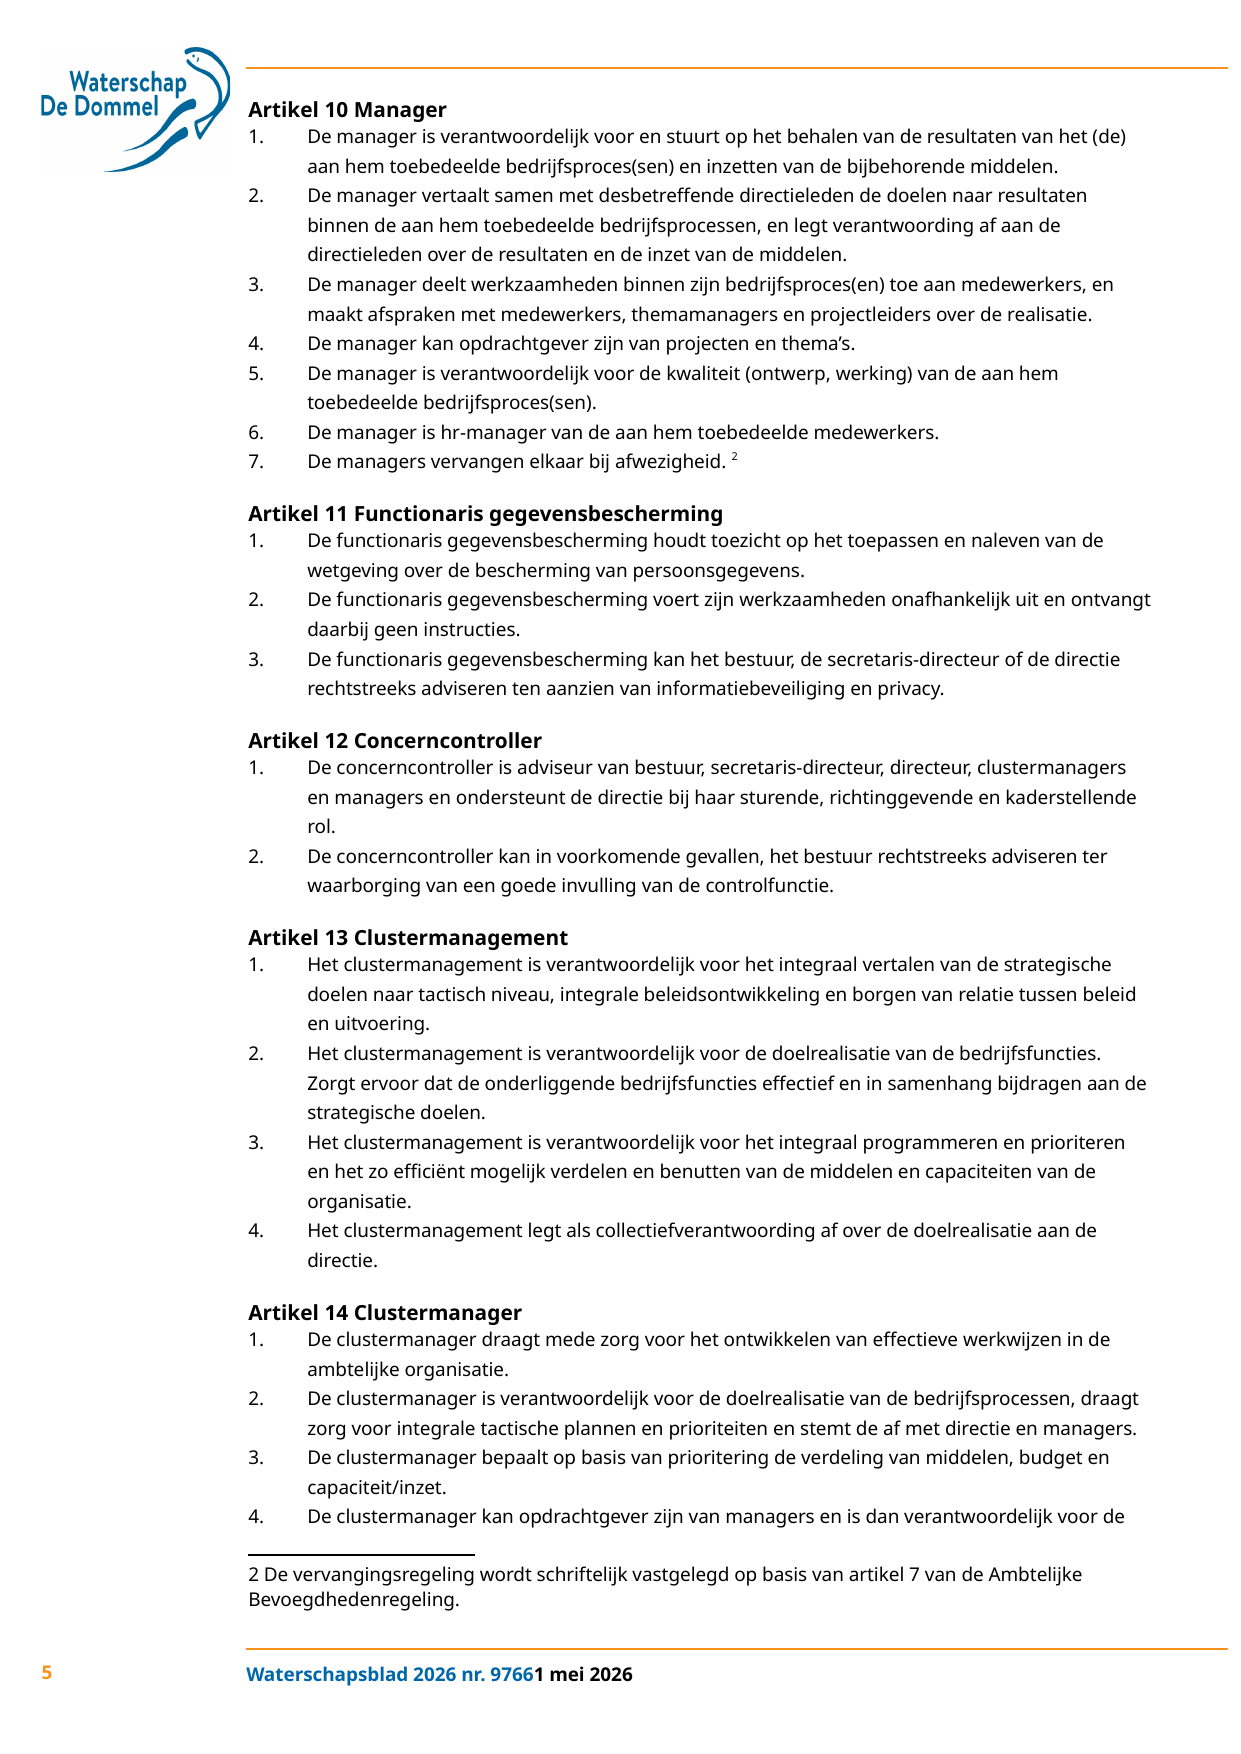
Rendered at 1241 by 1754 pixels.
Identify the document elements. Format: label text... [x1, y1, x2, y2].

list Het clustermanagement is verantwoordelijk voor het integraal programmeren en prioriteren en het zo efficiënt mogelijk verdelen en benutten van de middelen en capaciteiten van de organisatie. [248, 1129, 1152, 1214]
list De manager vertaalt samen met desbetreffende directieleden de doelen naar resultaten binnen de aan hem toebedeelde bedrijfsprocessen, en legt verantwoording af aan de directieleden over de resultaten en de inzet van de middelen. [248, 182, 1152, 267]
list De functionaris gegevensbescherming houdt toezicht op het toepassen en naleven van de wetgeving over de bescherming van persoonsgegevens. [248, 527, 1152, 583]
picture [45, 99, 51, 111]
text Artikel 12 Concerncontroller [248, 726, 1152, 754]
picture [41, 47, 231, 172]
text Artikel 10 Manager [248, 95, 1152, 123]
list Het clustermanagement is verantwoordelijk voor het integraal vertalen van de strategische doelen naar tactisch niveau, integrale beleidsontwikkeling en borgen van relatie tussen beleid en uitvoering. [248, 951, 1152, 1036]
list De concerncontroller is adviseur van bestuur, secretaris-directeur, directeur, clustermanagers en managers en ondersteunt de directie bij haar sturende, richtinggevende en kaderstellende rol. [248, 754, 1152, 839]
picture [198, 118, 210, 131]
list De manager is verantwoordelijk voor de kwaliteit (ontwerp, werking) van de aan hem toebedeelde bedrijfsproces(sen). [248, 360, 1152, 415]
list De manager kan opdrachtgever zijn van projecten en thema’s. [248, 330, 1152, 356]
list De functionaris gegevensbescherming kan het bestuur, de secretaris-directeur of de directie rechtstreeks adviseren ten aanzien van informatiebeveiliging en privacy. [248, 646, 1152, 701]
list De functionaris gegevensbescherming voert zijn werkzaamheden onafhankelijk uit en ontvangt daarbij geen instructies. [248, 587, 1152, 642]
list De manager deelt werkzaamheden binnen zijn bedrijfsproces(en) toe aan medewerkers, en maakt afspraken met medewerkers, themamanagers en projectleiders over de realisatie. [248, 271, 1152, 326]
list De manager is hr-manager van de aan hem toebedeelde medewerkers. [248, 419, 1152, 445]
list Het clustermanagement is verantwoordelijk voor de doelrealisatie van de bedrijfsfuncties. Zorgt ervoor dat de onderliggende bedrijfsfuncties effectief en in samenhang bijdragen aan de strategische doelen. [248, 1040, 1152, 1125]
list De managers vervangen elkaar bij afwezigheid. [248, 449, 1152, 474]
list De concerncontroller kan in voorkomende gevallen, het bestuur rechtstreeks adviseren ter waarborging van een goede invulling van de controlfunctie. [248, 843, 1152, 898]
text Artikel 13 Clustermanagement [248, 923, 1152, 951]
list De vervangingsregeling wordt schriftelijk vastgelegd op basis van artikel 7 van de Ambtelijke Bevoegdhedenregeling. [248, 1561, 1152, 1612]
list De clustermanager is verantwoordelijk voor de doelrealisatie van de bedrijfsprocessen, draagt zorg voor integrale tactische plannen en prioriteiten en stemt de af met directie en managers. [248, 1385, 1152, 1441]
text Artikel 14 Clustermanager [248, 1298, 1152, 1326]
text Artikel 11 Functionaris gegevensbescherming [248, 499, 1152, 527]
list De clustermanager kan opdrachtgever zijn van managers en is dan verantwoordelijk voor de [248, 1504, 1152, 1529]
list Het clustermanagement legt als collectiefverantwoording af over de doelrealisatie aan de directie. [248, 1218, 1152, 1273]
picture [204, 47, 231, 76]
list De clustermanager draagt mede zorg voor het ontwikkelen van effectieve werkwijzen in de ambtelijke organisatie. [248, 1326, 1152, 1381]
list De clustermanager bepaalt op basis van prioritering de verdeling van middelen, budget en capaciteit/inzet. [248, 1444, 1152, 1500]
list De manager is verantwoordelijk voor en stuurt op het behalen van de resultaten van het (de) aan hem toebedeelde bedrijfsproces(sen) en inzetten van de bijbehorende middelen. [248, 123, 1152, 178]
